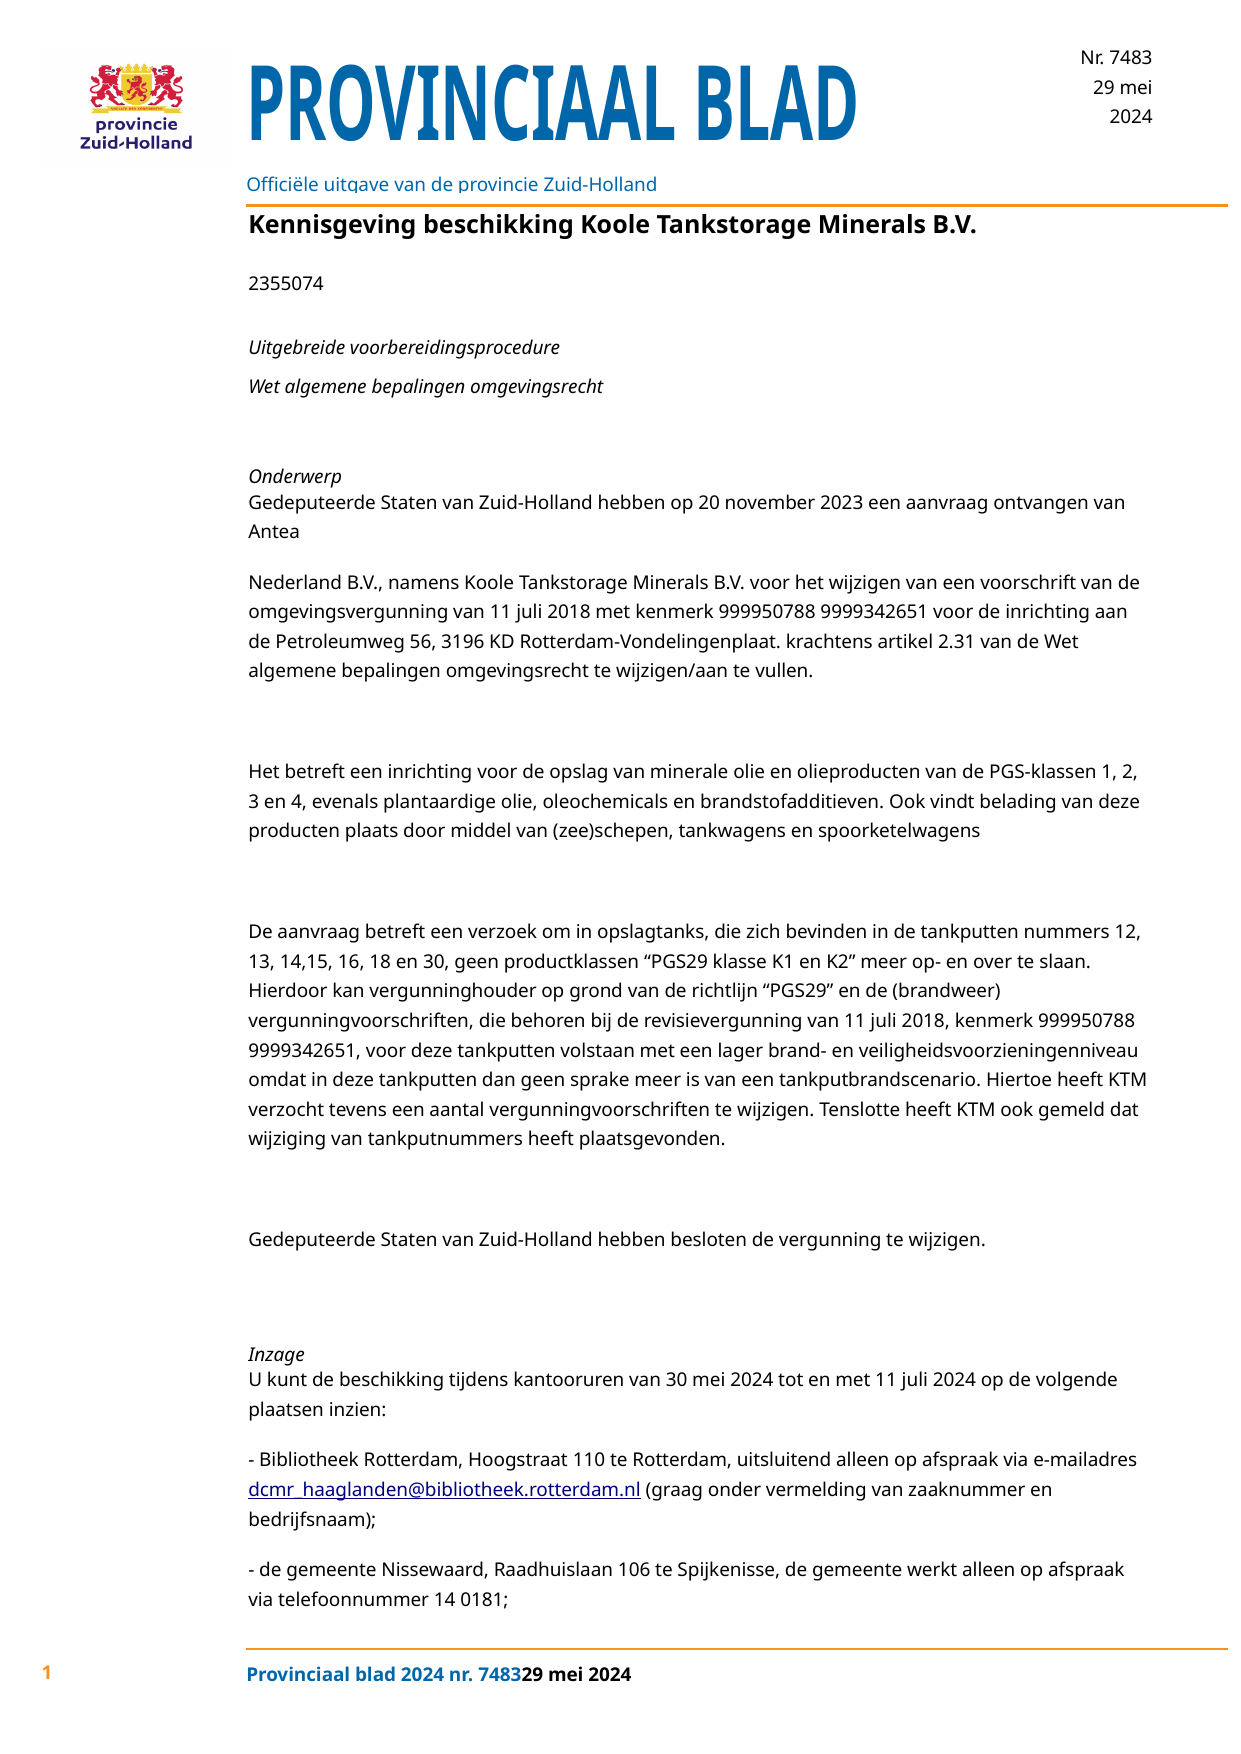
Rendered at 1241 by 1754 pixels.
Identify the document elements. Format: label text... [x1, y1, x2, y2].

text 2355074 [248, 270, 1152, 296]
picture [41, 47, 231, 172]
text Nederland B.V., namens Koole Tankstorage Minerals B.V. voor het wijzigen van een voorschrift van de omgevingsvergunning van 11 juli 2018 met kenmerk 999950788 9999342651 voor de inrichting aan de Petroleumweg 56, 3196 KD Rotterdam-Vondelingenplaat. krachtens artikel 2.31 van de Wet algemene bepalingen omgevingsrecht te wijzigen/aan te vullen. [248, 569, 1152, 683]
text Uitgebreide voorbereidingsprocedure [248, 334, 1152, 360]
text Het betreft een inrichting voor de opslag van minerale olie en olieproducten van de PGS-klassen 1, 2, 3 en 4, evenals plantaardige olie, oleochemicals en brandstofadditieven. Ook vindt belading van deze producten plaats door middel van (zee)schepen, tankwagens en spoorketelwagens [248, 758, 1152, 843]
text De aanvraag betreft een verzoek om in opslagtanks, die zich bevinden in de tankputten nummers 12, 13, 14,15, 16, 18 en 30, geen productklassen “PGS29 klasse K1 en K2” meer op- en over te slaan. Hierdoor kan vergunninghouder op grond van de richtlijn “PGS29” en de (brandweer) vergunningvoorschriften, die behoren bij de revisievergunning van 11 juli 2018, kenmerk 999950788 9999342651, voor deze tankputten volstaan met een lager brand- en veiligheidsvoorzieningenniveau omdat in deze tankputten dan geen sprake meer is van een tankputbrandscenario. Hiertoe heeft KTM verzocht tevens een aantal vergunningvoorschriften te wijzigen. Tenslotte heeft KTM ook gemeld dat wijziging van tankputnummers heeft plaatsgevonden. [248, 918, 1152, 1151]
text Wet algemene bepalingen omgevingsrecht [248, 373, 1152, 399]
text Inzage [248, 1341, 1152, 1367]
text Kennisgeving beschikking Koole Tankstorage Minerals B.V. [248, 207, 1152, 241]
text - Bibliotheek Rotterdam, Hoogstraat 110 te Rotterdam, uitsluitend alleen op afspraak via e-mailadres dcmr_haaglanden@bibliotheek.rotterdam.nl (graag onder vermelding van zaaknummer en bedrijfsnaam); [248, 1447, 1152, 1531]
text Gedeputeerde Staten van Zuid-Holland hebben besloten de vergunning te wijzigen. [248, 1226, 1152, 1252]
text Onderwerp [248, 463, 1152, 489]
text Gedeputeerde Staten van Zuid-Holland hebben op 20 november 2023 een aanvraag ontvangen van Antea [248, 489, 1152, 544]
text U kunt de beschikking tijdens kantooruren van 30 mei 2024 tot en met 11 juli 2024 op de volgende plaatsen inzien: [248, 1367, 1152, 1422]
text - de gemeente Nissewaard, Raadhuislaan 106 te Spijkenisse, de gemeente werkt alleen op afspraak via telefoonnummer 14 0181; [248, 1556, 1152, 1611]
